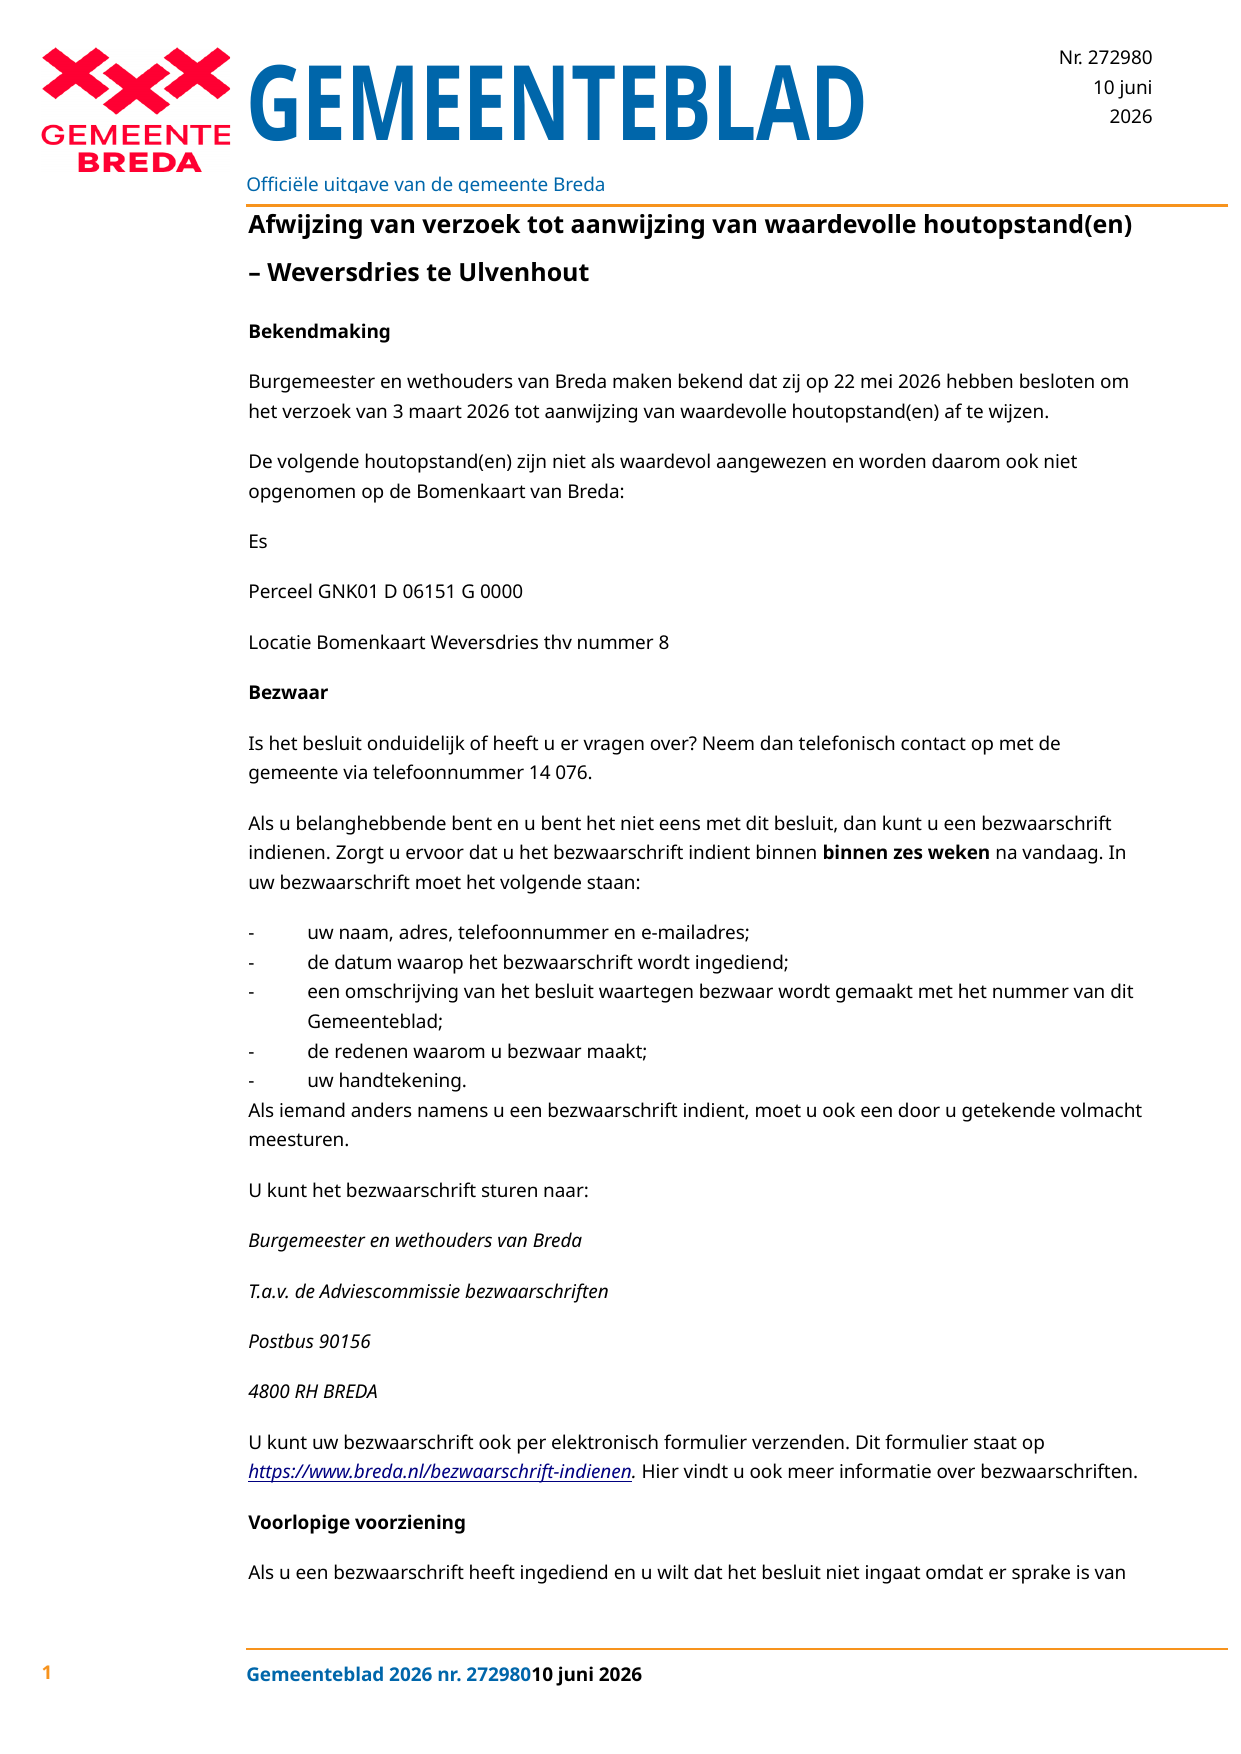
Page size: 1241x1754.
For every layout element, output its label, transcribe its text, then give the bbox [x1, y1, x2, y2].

list de redenen waarom u bezwaar maakt; [248, 1038, 1152, 1064]
text 4800 RH BREDA [248, 1379, 1152, 1404]
text T.a.v. de Adviescommissie bezwaarschriften [248, 1278, 1152, 1304]
text Burgemeester en wethouders van Breda maken bekend dat zij op 22 mei 2026 hebben besloten om het verzoek van 3 maart 2026 tot aanwijzing van waardevolle houtopstand(en) af te wijzen. [248, 368, 1152, 424]
list uw handtekening. [248, 1067, 1152, 1093]
list de datum waarop het bezwaarschrift wordt ingediend; [248, 949, 1152, 975]
list uw naam, adres, telefoonnummer en e-mailadres; [248, 919, 1152, 945]
text Afwijzing van verzoek tot aanwijzing van waardevolle houtopstand(en) – Weversdries te Ulvenhout [248, 207, 1152, 288]
text U kunt uw bezwaarschrift ook per elektronisch formulier verzenden. Dit formulier staat op https://www.breda.nl/bezwaarschrift-indienen. Hier vindt u ook meer informatie over bezwaarschriften. [248, 1429, 1152, 1484]
text Locatie Bomenkaart Weversdries thv nummer 8 [248, 629, 1152, 655]
text De volgende houtopstand(en) zijn niet als waardevol aangewezen en worden daarom ook niet opgenomen op de Bomenkaart van Breda: [248, 448, 1152, 504]
text Als u een bezwaarschrift heeft ingediend en u wilt dat het besluit niet ingaat omdat er sprake is van [248, 1559, 1152, 1585]
text U kunt het bezwaarschrift sturen naar: [248, 1177, 1152, 1203]
text Bekendmaking [248, 318, 1152, 344]
text Postbus 90156 [248, 1328, 1152, 1354]
text Bezwaar [248, 679, 1152, 705]
picture [41, 47, 231, 172]
text Perceel GNK01 D 06151 G 0000 [248, 579, 1152, 604]
text Es [248, 528, 1152, 554]
text Als u belanghebbende bent en u bent het niet eens met dit besluit, dan kunt u een bezwaarschrift indienen. Zorgt u ervoor dat u het bezwaarschrift indient binnen binnen zes weken na vandaag. In uw bezwaarschrift moet het volgende staan: [248, 810, 1152, 895]
text Is het besluit onduidelijk of heeft u er vragen over? Neem dan telefonisch contact op met de gemeente via telefoonnummer 14 076. [248, 730, 1152, 785]
text Als iemand anders namens u een bezwaarschrift indient, moet u ook een door u getekende volmacht meesturen. [248, 1097, 1152, 1152]
text Voorlopige voorziening [248, 1509, 1152, 1535]
list een omschrijving van het besluit waartegen bezwaar wordt gemaakt met het nummer van dit Gemeenteblad; [248, 979, 1152, 1034]
text Burgemeester en wethouders van Breda [248, 1227, 1152, 1253]
